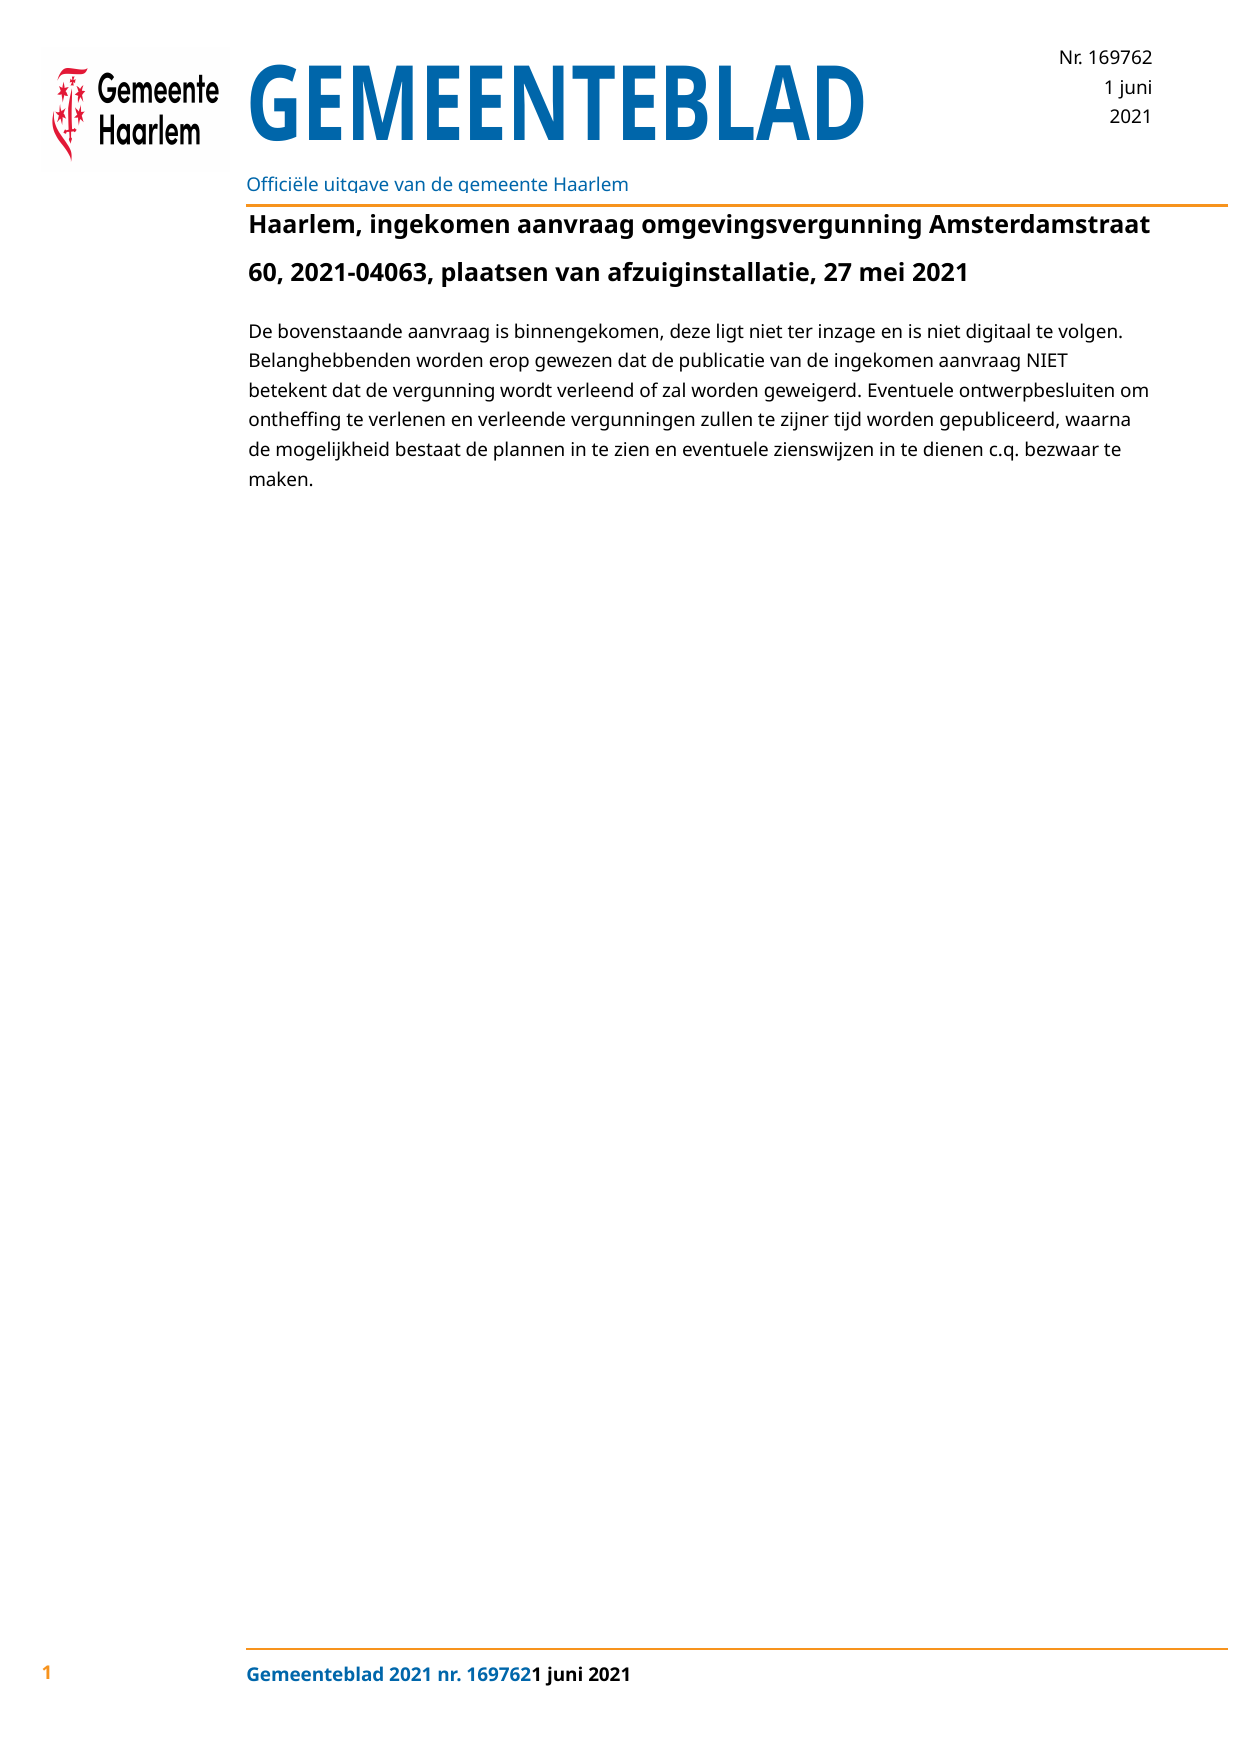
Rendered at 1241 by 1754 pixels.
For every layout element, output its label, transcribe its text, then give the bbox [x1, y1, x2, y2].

text Haarlem, ingekomen aanvraag omgevingsvergunning Amsterdamstraat 60, 2021-04063, plaatsen van afzuiginstallatie, 27 mei 2021 [248, 207, 1152, 288]
picture [41, 47, 231, 172]
text De bovenstaande aanvraag is binnengekomen, deze ligt niet ter inzage en is niet digitaal te volgen. Belanghebbenden worden erop gewezen dat de publicatie van de ingekomen aanvraag NIET betekent dat de vergunning wordt verleend of zal worden geweigerd. Eventuele ontwerpbesluiten om ontheffing te verlenen en verleende vergunningen zullen te zijner tijd worden gepubliceerd, waarna de mogelijkheid bestaat de plannen in te zien en eventuele zienswijzen in te dienen c.q. bezwaar te maken. [248, 318, 1152, 492]
